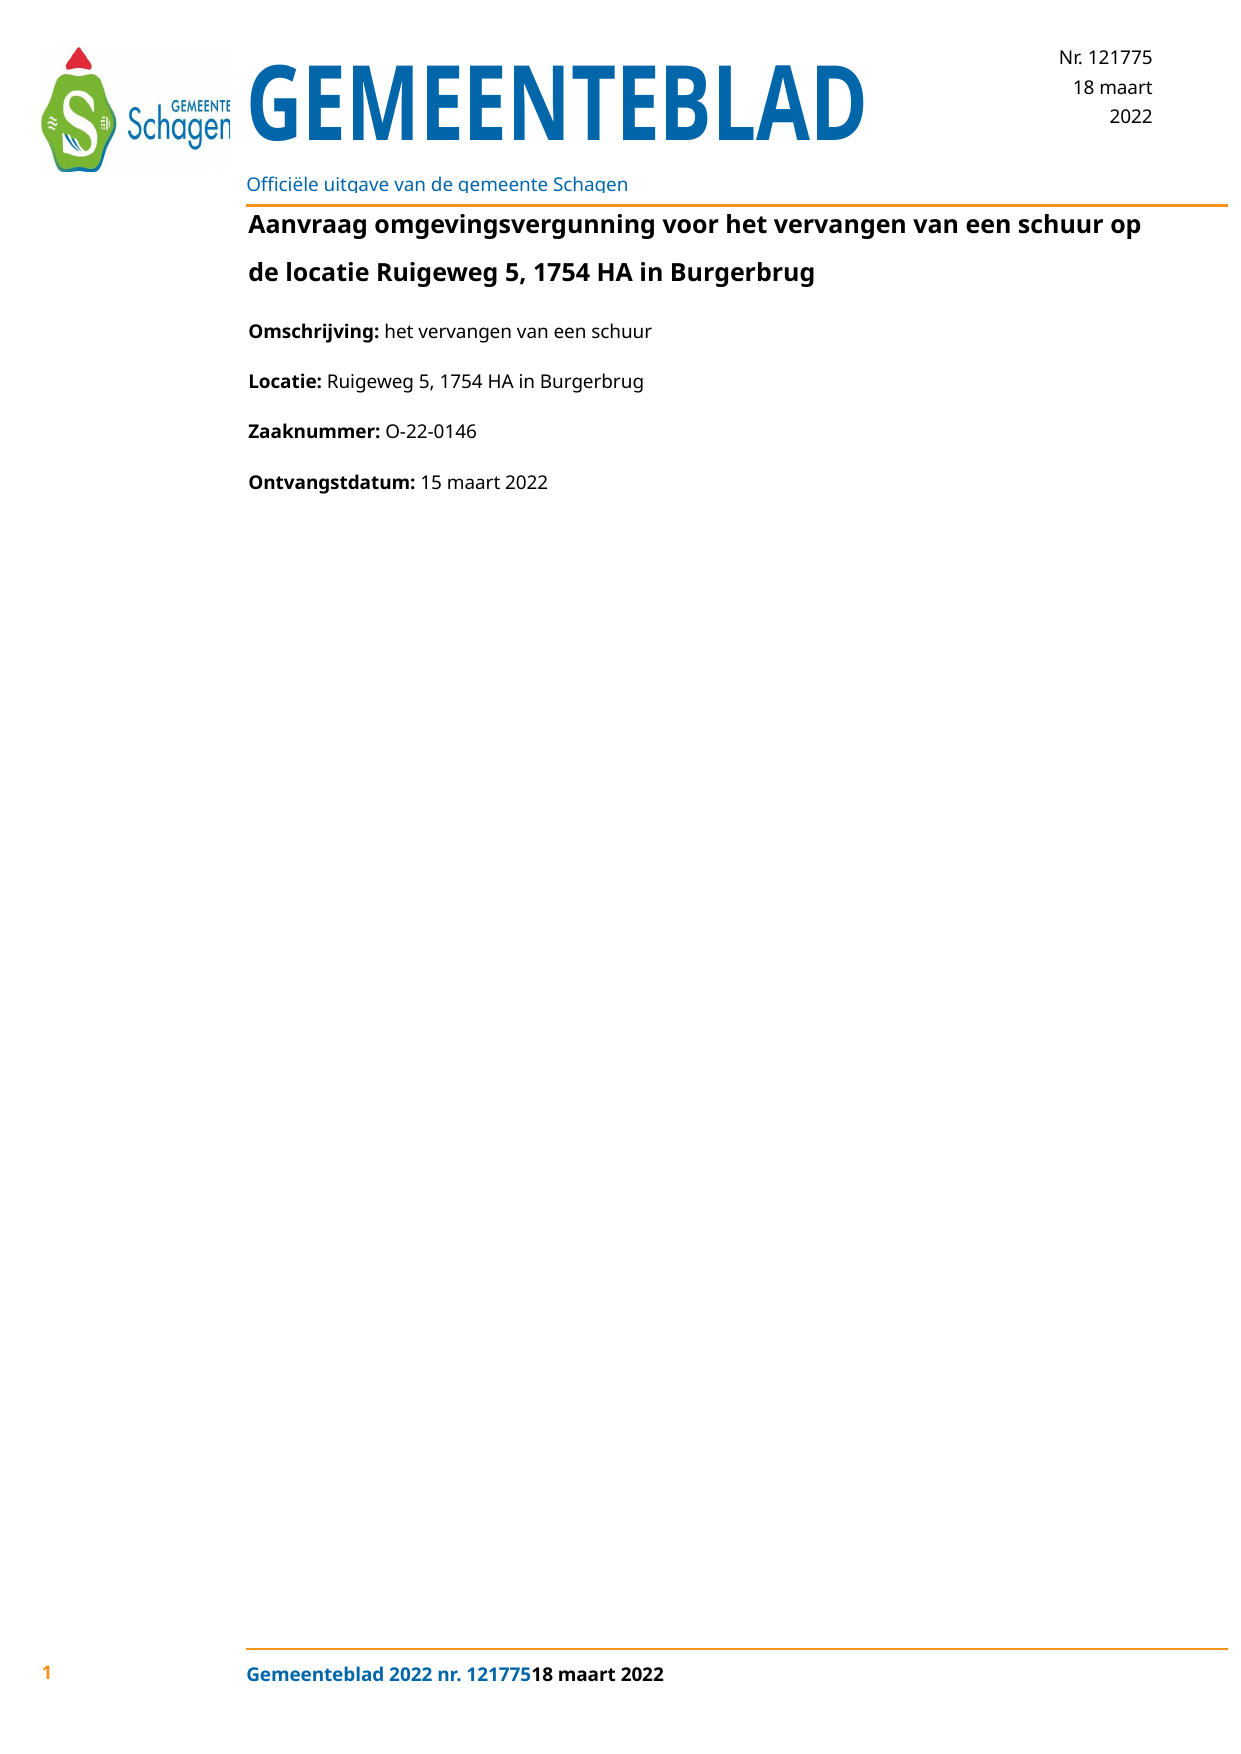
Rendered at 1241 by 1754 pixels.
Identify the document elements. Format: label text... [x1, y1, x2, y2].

text Locatie: Ruigeweg 5, 1754 HA in Burgerbrug [248, 368, 1152, 394]
text Omschrijving: het vervangen van een schuur [248, 318, 1152, 344]
text Zaaknummer: O-22-0146 [248, 419, 1152, 444]
picture [41, 47, 231, 172]
text Ontvangstdatum: 15 maart 2022 [248, 469, 1152, 495]
text Aanvraag omgevingsvergunning voor het vervangen van een schuur op de locatie Ruigeweg 5, 1754 HA in Burgerbrug [248, 207, 1152, 288]
